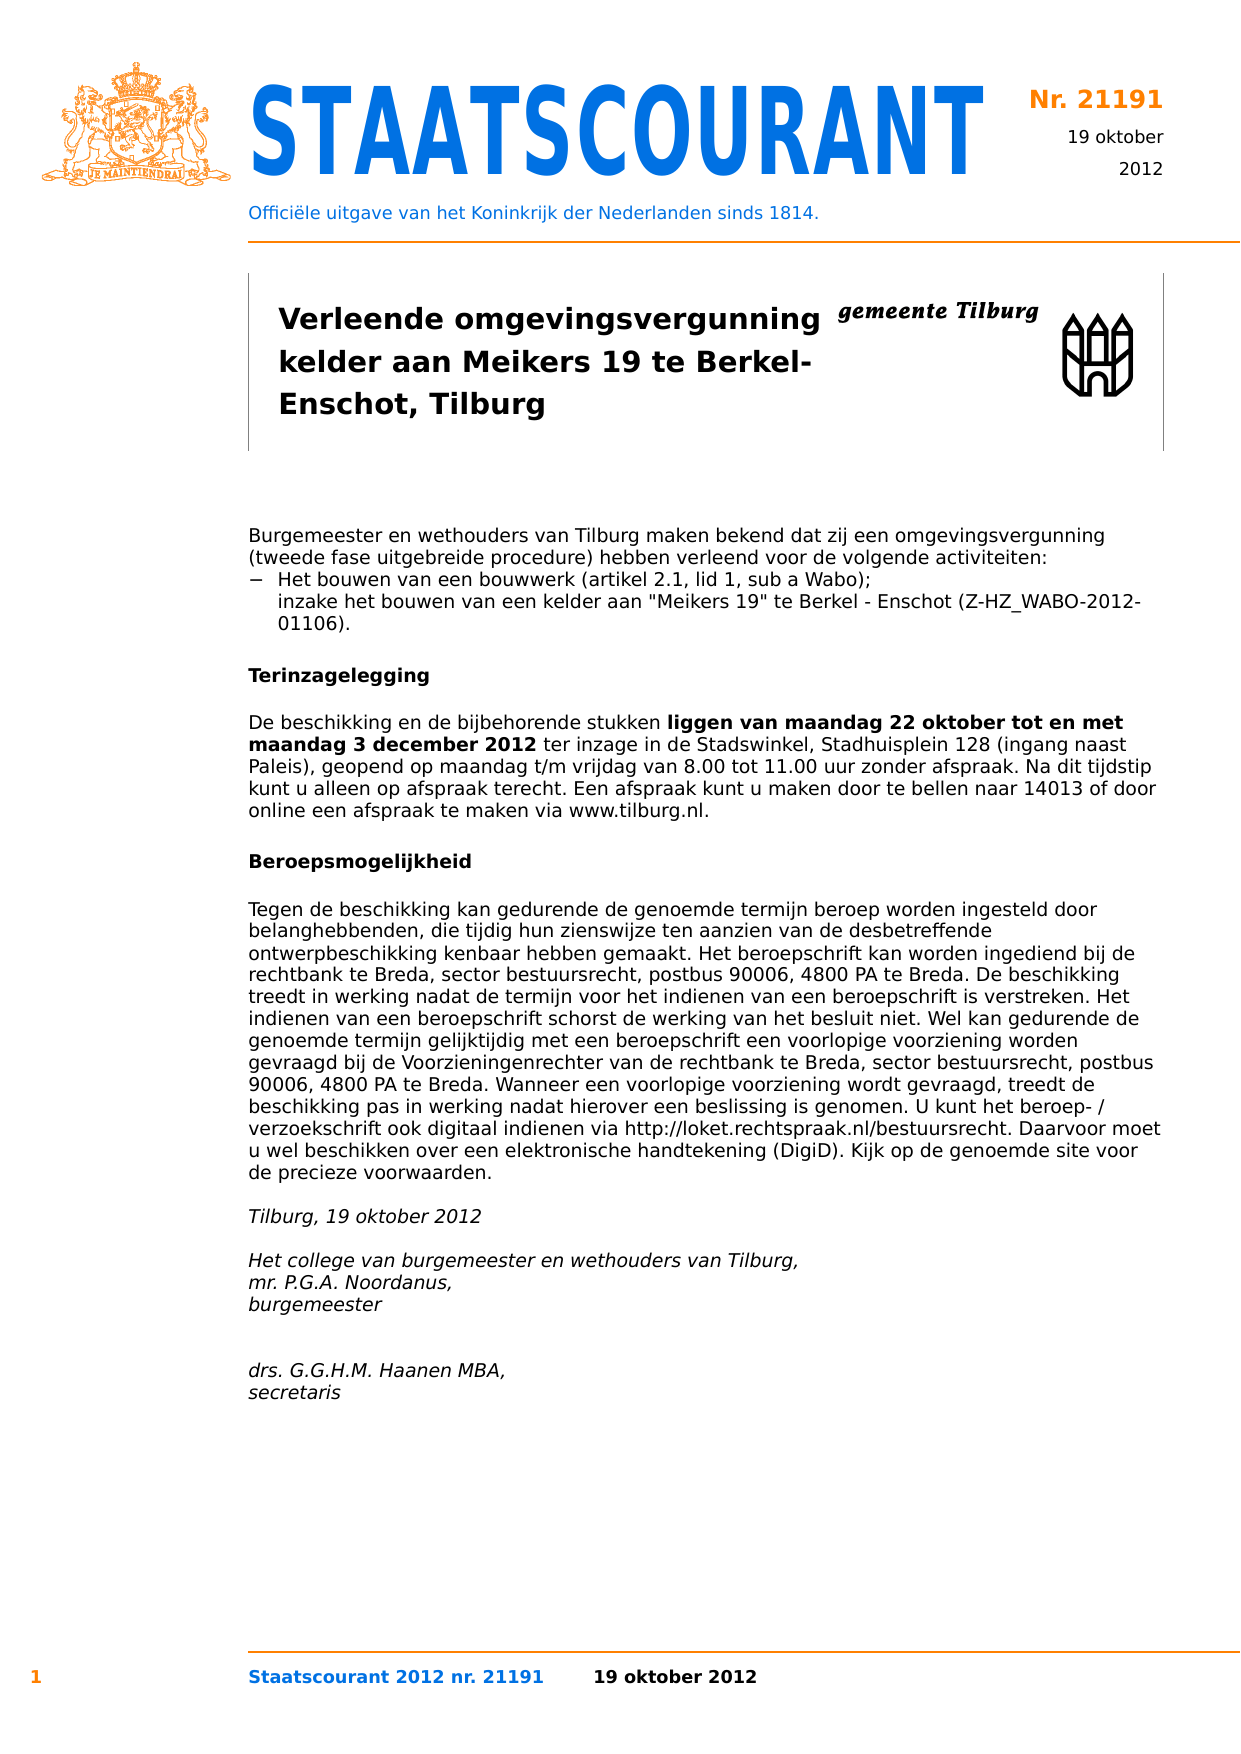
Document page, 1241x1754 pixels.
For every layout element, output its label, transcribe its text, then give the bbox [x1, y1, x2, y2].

subtitle Verleende omgevingsvergunning kelder aan Meikers 19 te Berkel-Enschot, Tilburg [249, 273, 1163, 451]
text Het college van burgemeester en wethouders van Tilburg, mr. P.G.A. Noordanus, burgemeester [248, 1250, 1163, 1316]
subtitle Terinzagelegging [248, 664, 1163, 687]
text − Het bouwen van een bouwwerk (artikel 2.1, lid 1, sub a Wabo); [248, 569, 1163, 591]
table_cell 2012 [998, 153, 1240, 203]
subtitle Beroepsmogelijkheid [248, 851, 1163, 873]
table_header Nr. 21191 [998, 62, 1240, 121]
table_cell Officiële uitgave van het Koninkrijk der Nederlanden sinds 1814. [248, 203, 1240, 241]
text Burgemeester en wethouders van Tilburg maken bekend dat zij een omgevingsvergunning (tweede fase uitgebreide procedure) hebben verleend voor de volgende activiteiten: [248, 525, 1163, 569]
text drs. G.G.H.M. Haanen MBA, secretaris [248, 1338, 1163, 1404]
text inzake het bouwen van een kelder aan "Meikers 19" te Berkel - Enschot (Z-HZ_WABO-2012-01106). [277, 591, 1163, 634]
table_header STAATSCOURANT [248, 62, 998, 203]
text Tegen de beschikking kan gedurende de genoemde termijn beroep worden ingesteld door belanghebbenden, die tijdig hun zienswijze ten aanzien van de desbetreffende ontwerpbeschikking kenbaar hebben gemaakt. Het beroepschrift kan worden ingediend bij de rechtbank te Breda, sector bestuursrecht, postbus 90006, 4800 PA te Breda. De beschikking treedt in werking nadat de termijn voor het indienen van een beroepschrift is verstreken. Het indienen van een beroepschrift schorst de werking van het besluit niet. Wel kan gedurende de genoemde termijn gelijktijdig met een beroepschrift een voorlopige voorziening worden gevraagd bij de Voorzieningenrechter van de rechtbank te Breda, sector bestuursrecht, postbus 90006, 4800 PA te Breda. Wanneer een voorlopige voorziening wordt gevraagd, treedt de beschikking pas in werking nadat hierover een beslissing is genomen. U kunt het beroep- / verzoekschrift ook digitaal indienen via http://loket.rechtspraak.nl/bestuursrecht. Daarvoor moet u wel beschikken over een elektronische handtekening (DigiD). Kijk op de genoemde site voor de precieze voorwaarden. [248, 898, 1163, 1184]
text Tilburg, 19 oktober 2012 [248, 1206, 1163, 1228]
picture [41, 62, 231, 186]
picture [838, 302, 1134, 397]
table_header [25, 62, 248, 241]
table_cell 19 oktober [998, 121, 1240, 153]
text De beschikking en de bijbehorende stukken liggen van maandag 22 oktober tot en met maandag 3 december 2012 ter inzage in de Stadswinkel, Stadhuisplein 128 (ingang naast Paleis), geopend op maandag t/m vrijdag van 8.00 tot 11.00 uur zonder afspraak. Na dit tijdstip kunt u alleen op afspraak terecht. Een afspraak kunt u maken door te bellen naar 14013 of door online een afspraak te maken via www.tilburg.nl. [248, 712, 1163, 821]
